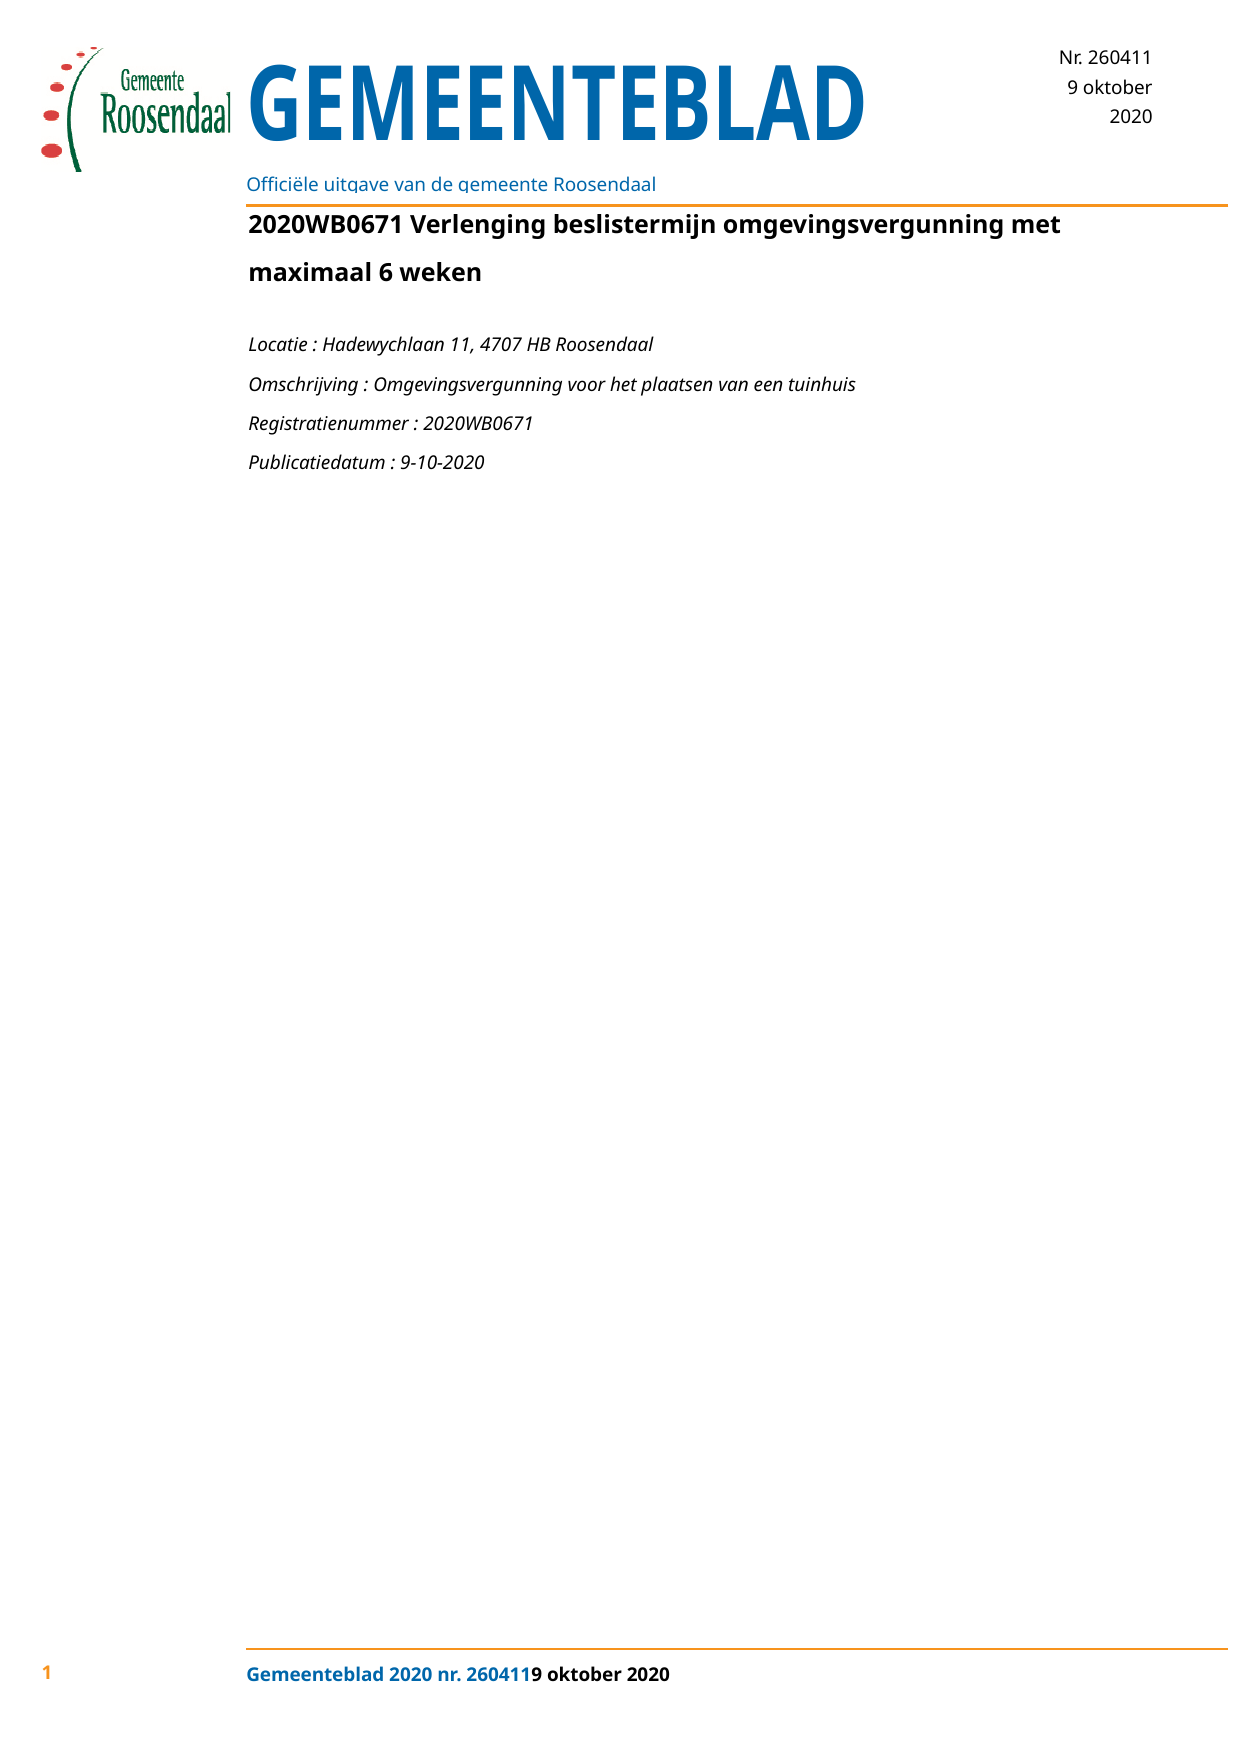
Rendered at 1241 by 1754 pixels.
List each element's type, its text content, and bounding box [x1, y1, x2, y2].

text Omschrijving : Omgevingsvergunning voor het plaatsen van een tuinhuis [248, 371, 1152, 396]
text Locatie : Hadewychlaan 11, 4707 HB Roosendaal [248, 331, 1152, 357]
picture [41, 47, 231, 172]
text Publicatiedatum : 9-10-2020 [248, 449, 1152, 475]
text 2020WB0671 Verlenging beslistermijn omgevingsvergunning met maximaal 6 weken [248, 207, 1152, 288]
text Registratienummer : 2020WB0671 [248, 410, 1152, 436]
